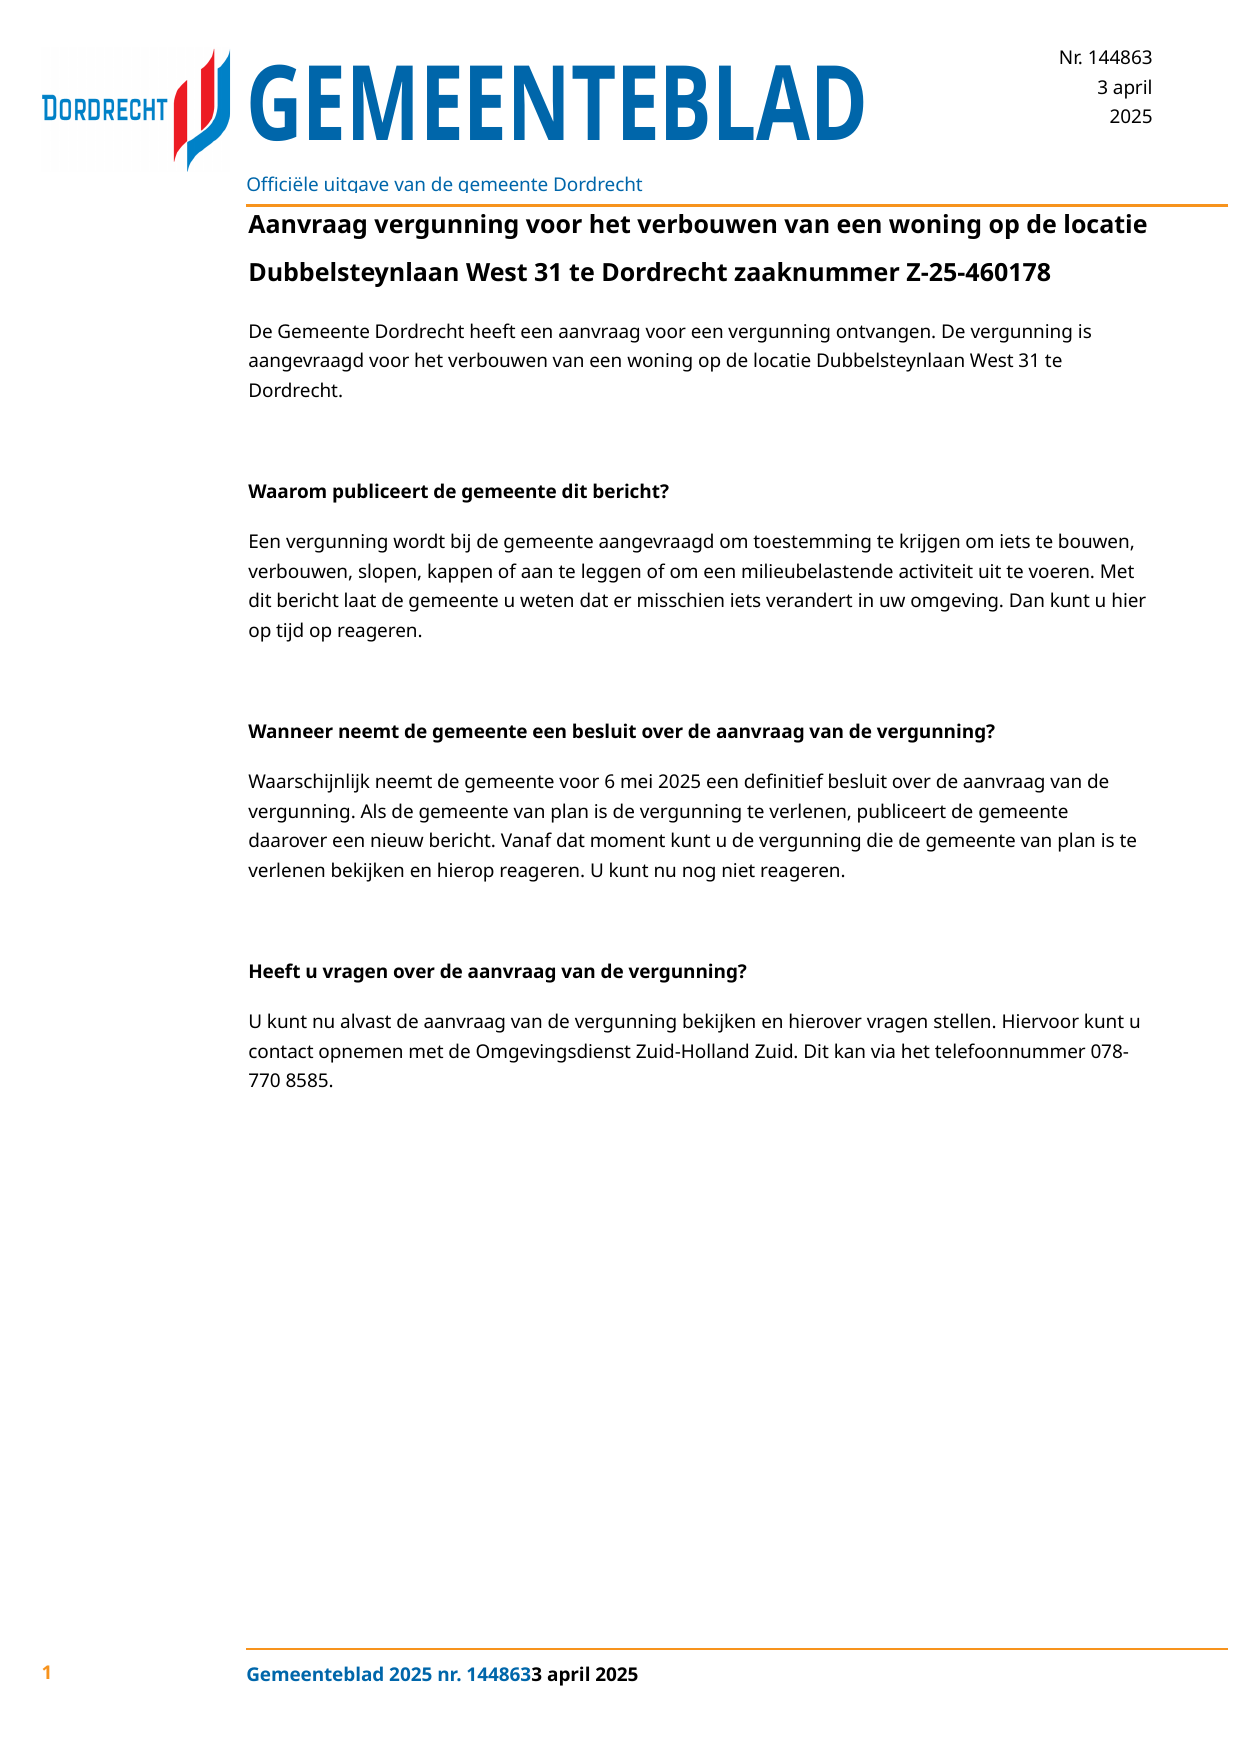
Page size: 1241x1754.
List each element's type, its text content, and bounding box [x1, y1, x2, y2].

text Wanneer neemt de gemeente een besluit over de aanvraag van de vergunning? [248, 718, 1152, 744]
text Waarom publiceert de gemeente dit bericht? [248, 478, 1152, 504]
picture [41, 47, 231, 172]
text De Gemeente Dordrecht heeft een aanvraag voor een vergunning ontvangen. De vergunning is aangevraagd voor het verbouwen van een woning op de locatie Dubbelsteynlaan West 31 te Dordrecht. [248, 318, 1152, 403]
text U kunt nu alvast de aanvraag van de vergunning bekijken en hierover vragen stellen. Hiervoor kunt u contact opnemen met de Omgevingsdienst Zuid-Holland Zuid. Dit kan via het telefoonnummer 078-770 8585. [248, 1008, 1152, 1093]
text Waarschijnlijk neemt de gemeente voor 6 mei 2025 een definitief besluit over de aanvraag van de vergunning. Als de gemeente van plan is de vergunning te verlenen, publiceert de gemeente daarover een nieuw bericht. Vanaf dat moment kunt u de vergunning die de gemeente van plan is te verlenen bekijken en hierop reageren. U kunt nu nog niet reageren. [248, 768, 1152, 883]
text Een vergunning wordt bij de gemeente aangevraagd om toestemming te krijgen om iets te bouwen, verbouwen, slopen, kappen of aan te leggen of om een milieubelastende activiteit uit te voeren. Met dit bericht laat de gemeente u weten dat er misschien iets verandert in uw omgeving. Dan kunt u hier op tijd op reageren. [248, 528, 1152, 643]
text Heeft u vragen over de aanvraag van de vergunning? [248, 958, 1152, 984]
text Aanvraag vergunning voor het verbouwen van een woning op de locatie Dubbelsteynlaan West 31 te Dordrecht zaaknummer Z-25-460178 [248, 207, 1152, 288]
